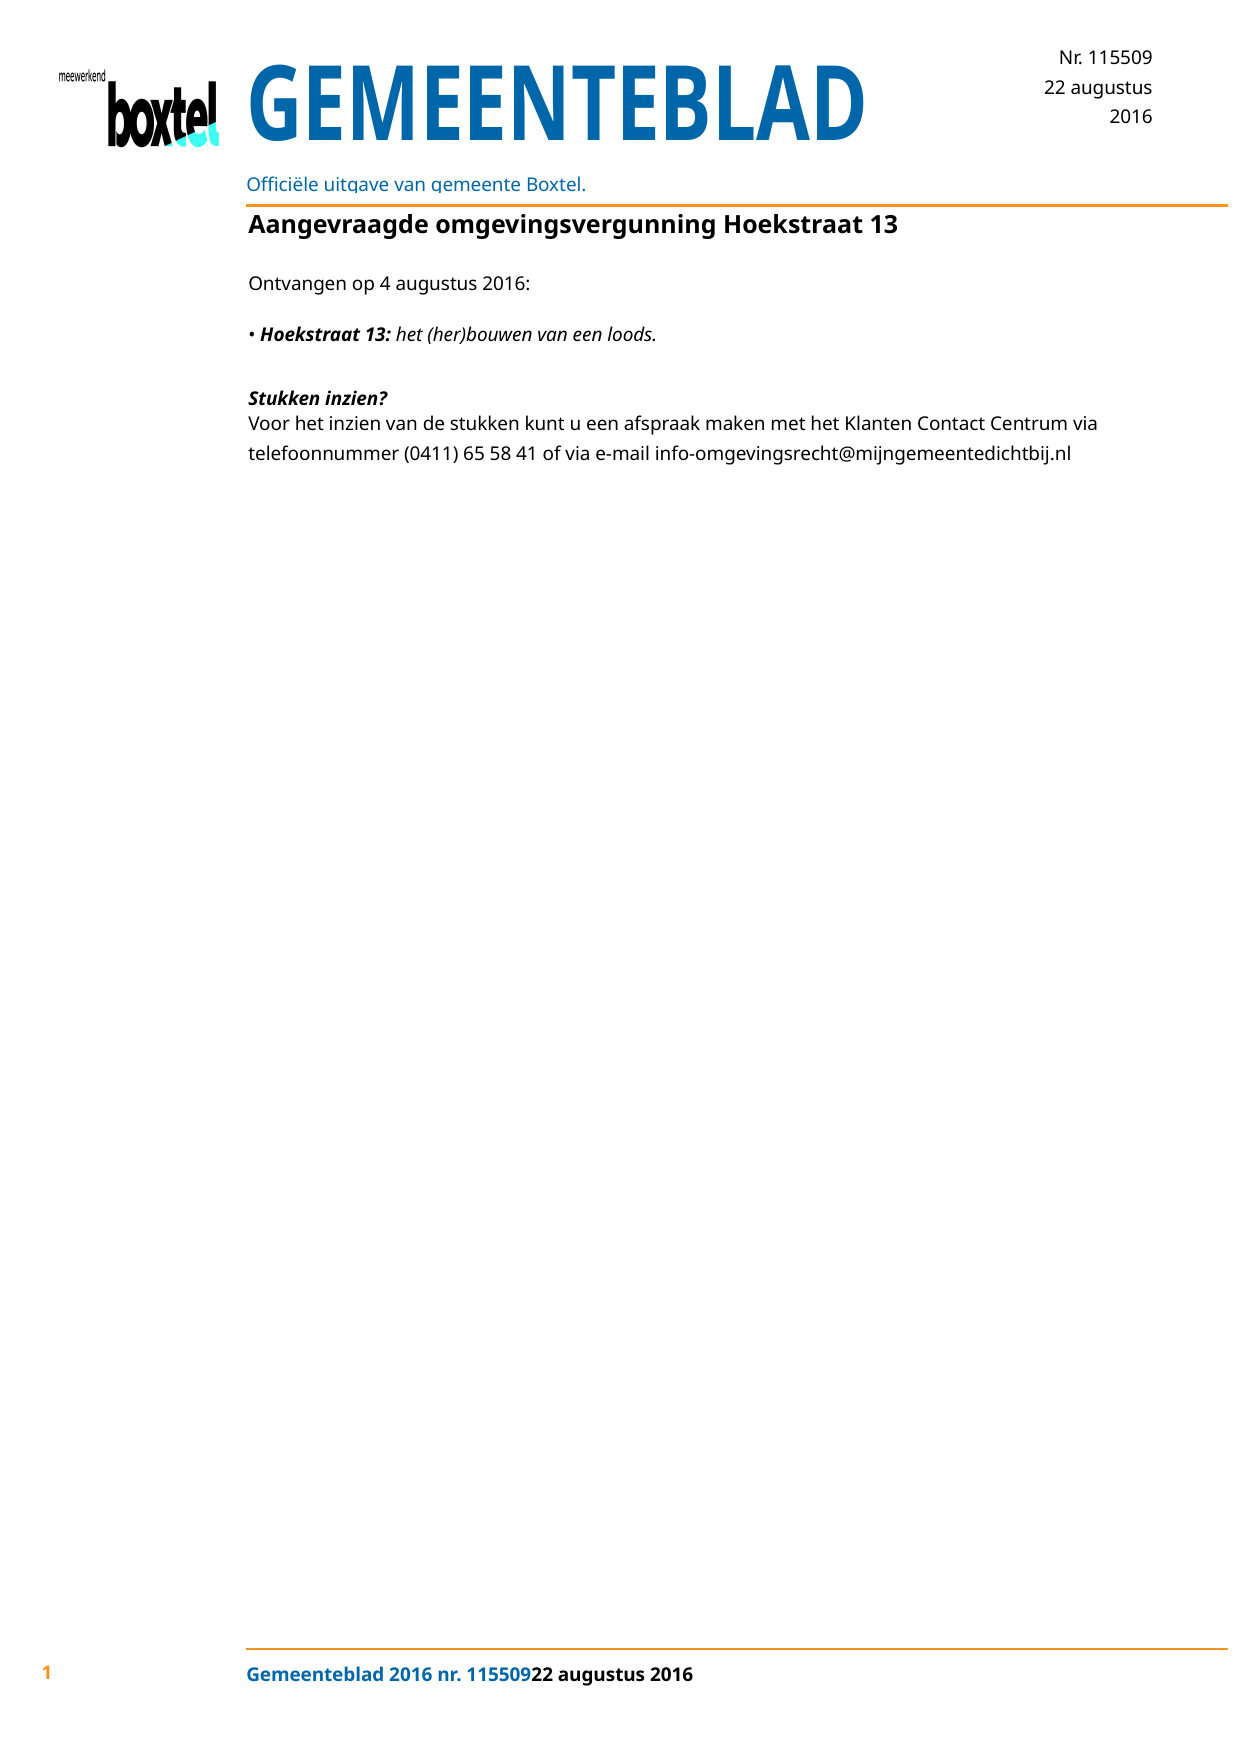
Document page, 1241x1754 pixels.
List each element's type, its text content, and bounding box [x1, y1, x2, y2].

text • Hoekstraat 13: het (her)bouwen van een loods. [248, 321, 1152, 346]
text Aangevraagde omgevingsvergunning Hoekstraat 13 [248, 207, 1152, 241]
text Ontvangen op 4 augustus 2016: [248, 270, 1152, 296]
picture [41, 47, 231, 172]
text Stukken inzien? [248, 385, 1152, 410]
text Voor het inzien van de stukken kunt u een afspraak maken met het Klanten Contact Centrum via telefoonnummer (0411) 65 58 41 of via e-mail info-omgevingsrecht@mijngemeentedichtbij.nl [248, 410, 1152, 466]
